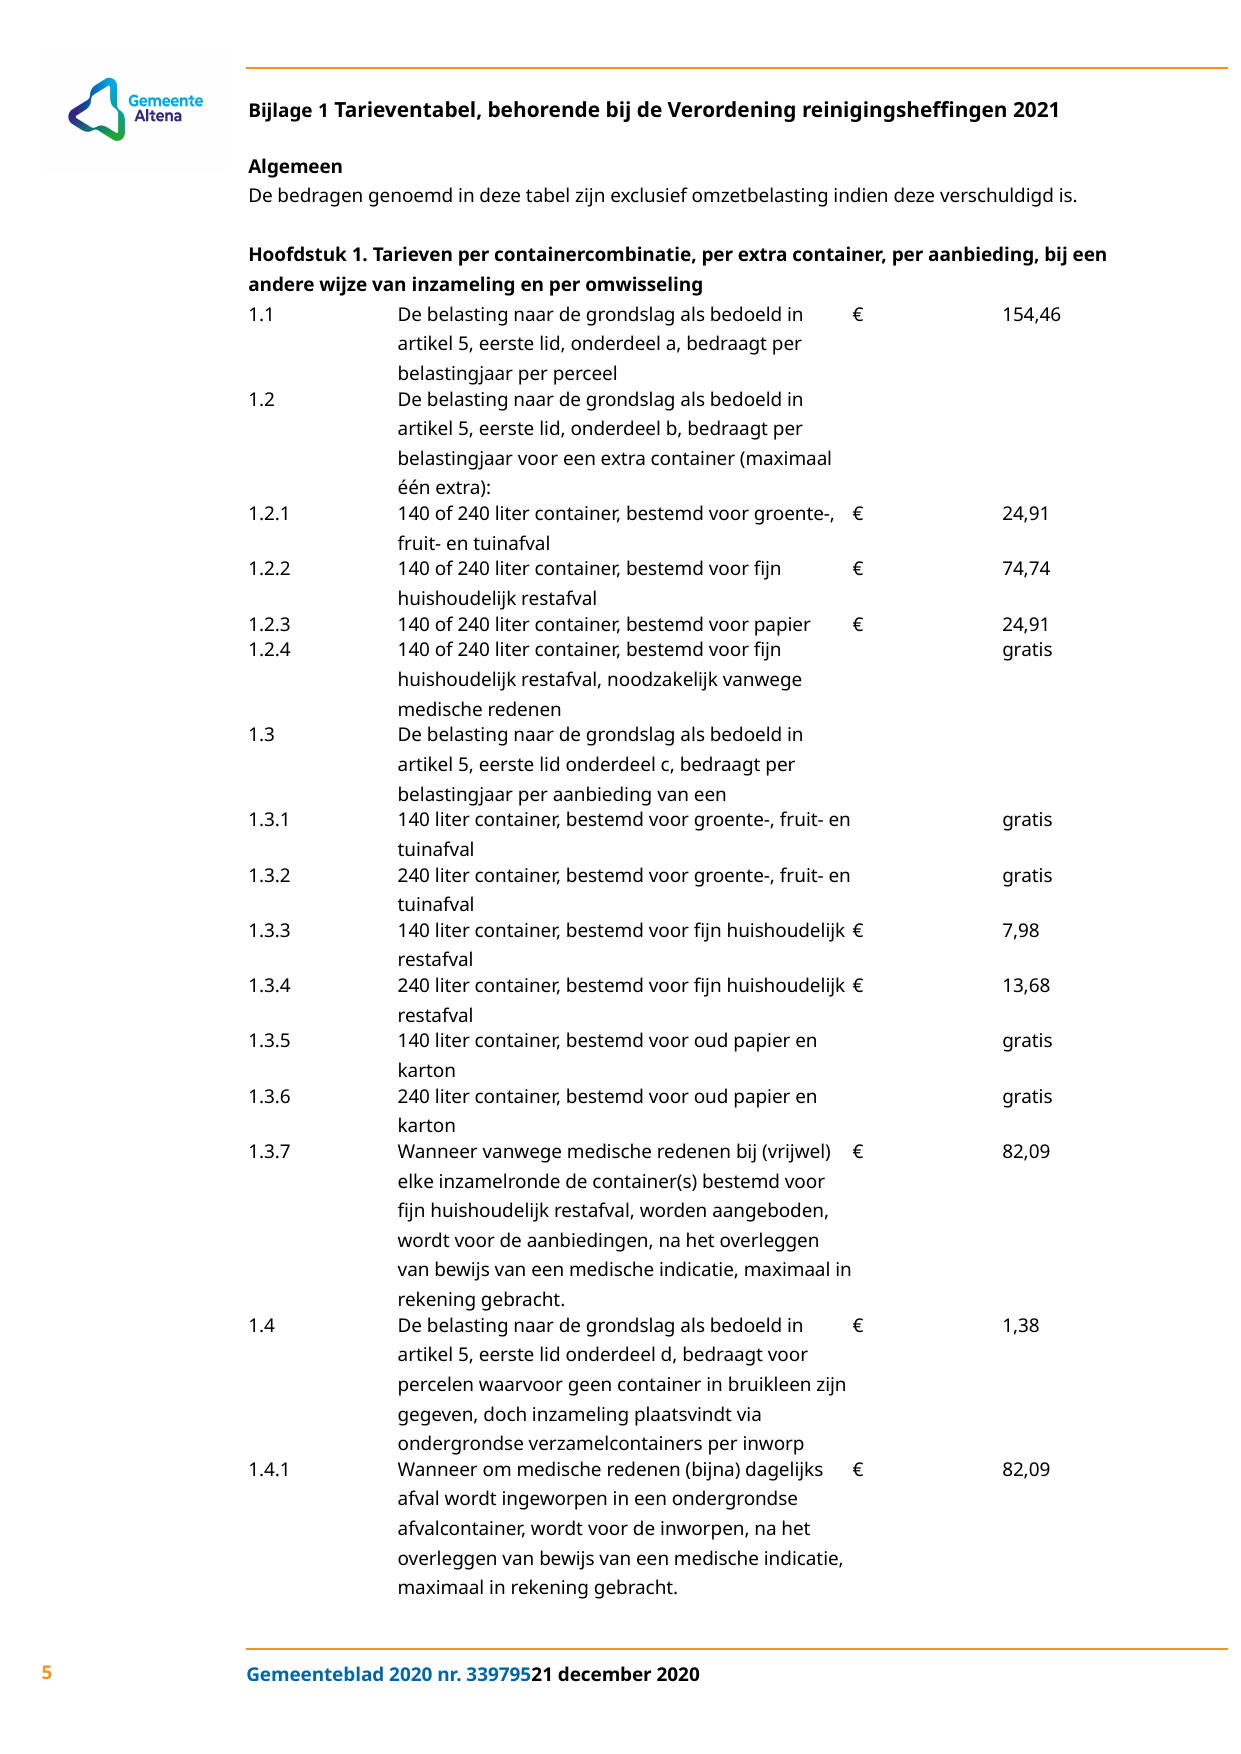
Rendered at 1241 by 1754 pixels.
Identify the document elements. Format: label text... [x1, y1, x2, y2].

table_cell 1.3.6 [248, 1083, 397, 1138]
table_cell 140 of 240 liter container, bestemd voor fijn huishoudelijk restafval, noodzakelijk vanwege medische redenen [398, 637, 852, 722]
table_cell [853, 637, 1002, 722]
table_cell De belasting naar de grondslag als bedoeld in artikel 5, eerste lid onderdeel d, bedraagt voor percelen waarvoor geen container in bruikleen zijn gegeven, doch inzameling plaatsvindt via ondergrondse verzamelcontainers per inworp [398, 1312, 852, 1456]
table_cell € [853, 1138, 1002, 1312]
table_cell 82,09 [1002, 1456, 1152, 1600]
table_cell 140 liter container, bestemd voor oud papier en karton [398, 1028, 852, 1083]
table_cell 140 liter container, bestemd voor fijn huishoudelijk restafval [398, 917, 852, 972]
table_cell 24,91 [1002, 611, 1152, 637]
table_cell € [853, 611, 1002, 637]
table_cell [1002, 722, 1152, 806]
table_cell 140 of 240 liter container, bestemd voor groente-, fruit- en tuinafval [398, 500, 852, 556]
table_cell 1.2.4 [248, 637, 397, 722]
table_cell € [853, 973, 1002, 1028]
table_cell € [853, 1456, 1002, 1600]
table_cell € [853, 917, 1002, 972]
table_cell 240 liter container, bestemd voor fijn huishoudelijk restafval [398, 973, 852, 1028]
text Algemeen [248, 153, 1152, 179]
table_cell gratis [1002, 1028, 1152, 1083]
table_cell 7,98 [1002, 917, 1152, 972]
table_cell 140 of 240 liter container, bestemd voor fijn huishoudelijk restafval [398, 556, 852, 611]
text Hoofdstuk 1. Tarieven per containercombinatie, per extra container, per aanbieding, bij een andere wijze van inzameling en per omwisseling [248, 242, 1152, 297]
table_cell 13,68 [1002, 973, 1152, 1028]
table_cell [853, 862, 1002, 917]
table_cell [1002, 386, 1152, 500]
table_cell Wanneer om medische redenen (bijna) dagelijks afval wordt ingeworpen in een ondergrondse afvalcontainer, wordt voor de inworpen, na het overleggen van bewijs van een medische indicatie, maximaal in rekening gebracht. [398, 1456, 852, 1600]
table_cell 24,91 [1002, 500, 1152, 556]
table_header De belasting naar de grondslag als bedoeld in artikel 5, eerste lid, onderdeel a, bedraagt per belastingjaar per perceel [398, 301, 852, 386]
table_header 1.1 [248, 301, 397, 386]
table_cell 1.2.1 [248, 500, 397, 556]
table_cell € [853, 500, 1002, 556]
table_cell 140 liter container, bestemd voor groente-, fruit- en tuinafval [398, 806, 852, 862]
table_header € [853, 301, 1002, 386]
table_cell gratis [1002, 637, 1152, 722]
table_cell gratis [1002, 862, 1152, 917]
table_cell [853, 1028, 1002, 1083]
table_cell 1.3.1 [248, 806, 397, 862]
table_cell 1.3.7 [248, 1138, 397, 1312]
table_cell 74,74 [1002, 556, 1152, 611]
table_cell 1.2.2 [248, 556, 397, 611]
table_cell De belasting naar de grondslag als bedoeld in artikel 5, eerste lid onderdeel c, bedraagt per belastingjaar per aanbieding van een [398, 722, 852, 806]
table_cell [853, 386, 1002, 500]
table_cell Wanneer vanwege medische redenen bij (vrijwel) elke inzamelronde de container(s) bestemd voor fijn huishoudelijk restafval, worden aangeboden, wordt voor de aanbiedingen, na het overleggen van bewijs van een medische indicatie, maximaal in rekening gebracht. [398, 1138, 852, 1312]
table_cell 1.3.3 [248, 917, 397, 972]
table_cell 1.3 [248, 722, 397, 806]
table_cell 240 liter container, bestemd voor oud papier en karton [398, 1083, 852, 1138]
picture [41, 47, 231, 172]
table_cell [853, 1083, 1002, 1138]
table_cell 1.4.1 [248, 1456, 397, 1600]
text Bijlage 1 Tarieventabel, behorende bij de Verordening reinigingsheffingen 2021 [248, 95, 1152, 123]
table_header 154,46 [1002, 301, 1152, 386]
table_cell 1.3.2 [248, 862, 397, 917]
table_cell 82,09 [1002, 1138, 1152, 1312]
table_cell 1,38 [1002, 1312, 1152, 1456]
table_cell 1.2.3 [248, 611, 397, 637]
table_cell € [853, 1312, 1002, 1456]
table_cell 1.3.4 [248, 973, 397, 1028]
table_cell [853, 806, 1002, 862]
table_cell 1.4 [248, 1312, 397, 1456]
table_cell [853, 722, 1002, 806]
table_cell De belasting naar de grondslag als bedoeld in artikel 5, eerste lid, onderdeel b, bedraagt per belastingjaar voor een extra container (maximaal één extra): [398, 386, 852, 500]
table_cell gratis [1002, 806, 1152, 862]
table_cell 140 of 240 liter container, bestemd voor papier [398, 611, 852, 637]
table_cell gratis [1002, 1083, 1152, 1138]
table_cell 240 liter container, bestemd voor groente-, fruit- en tuinafval [398, 862, 852, 917]
table_cell € [853, 556, 1002, 611]
table_cell 1.3.5 [248, 1028, 397, 1083]
table_cell 1.2 [248, 386, 397, 500]
text De bedragen genoemd in deze tabel zijn exclusief omzetbelasting indien deze verschuldigd is. [248, 182, 1152, 208]
